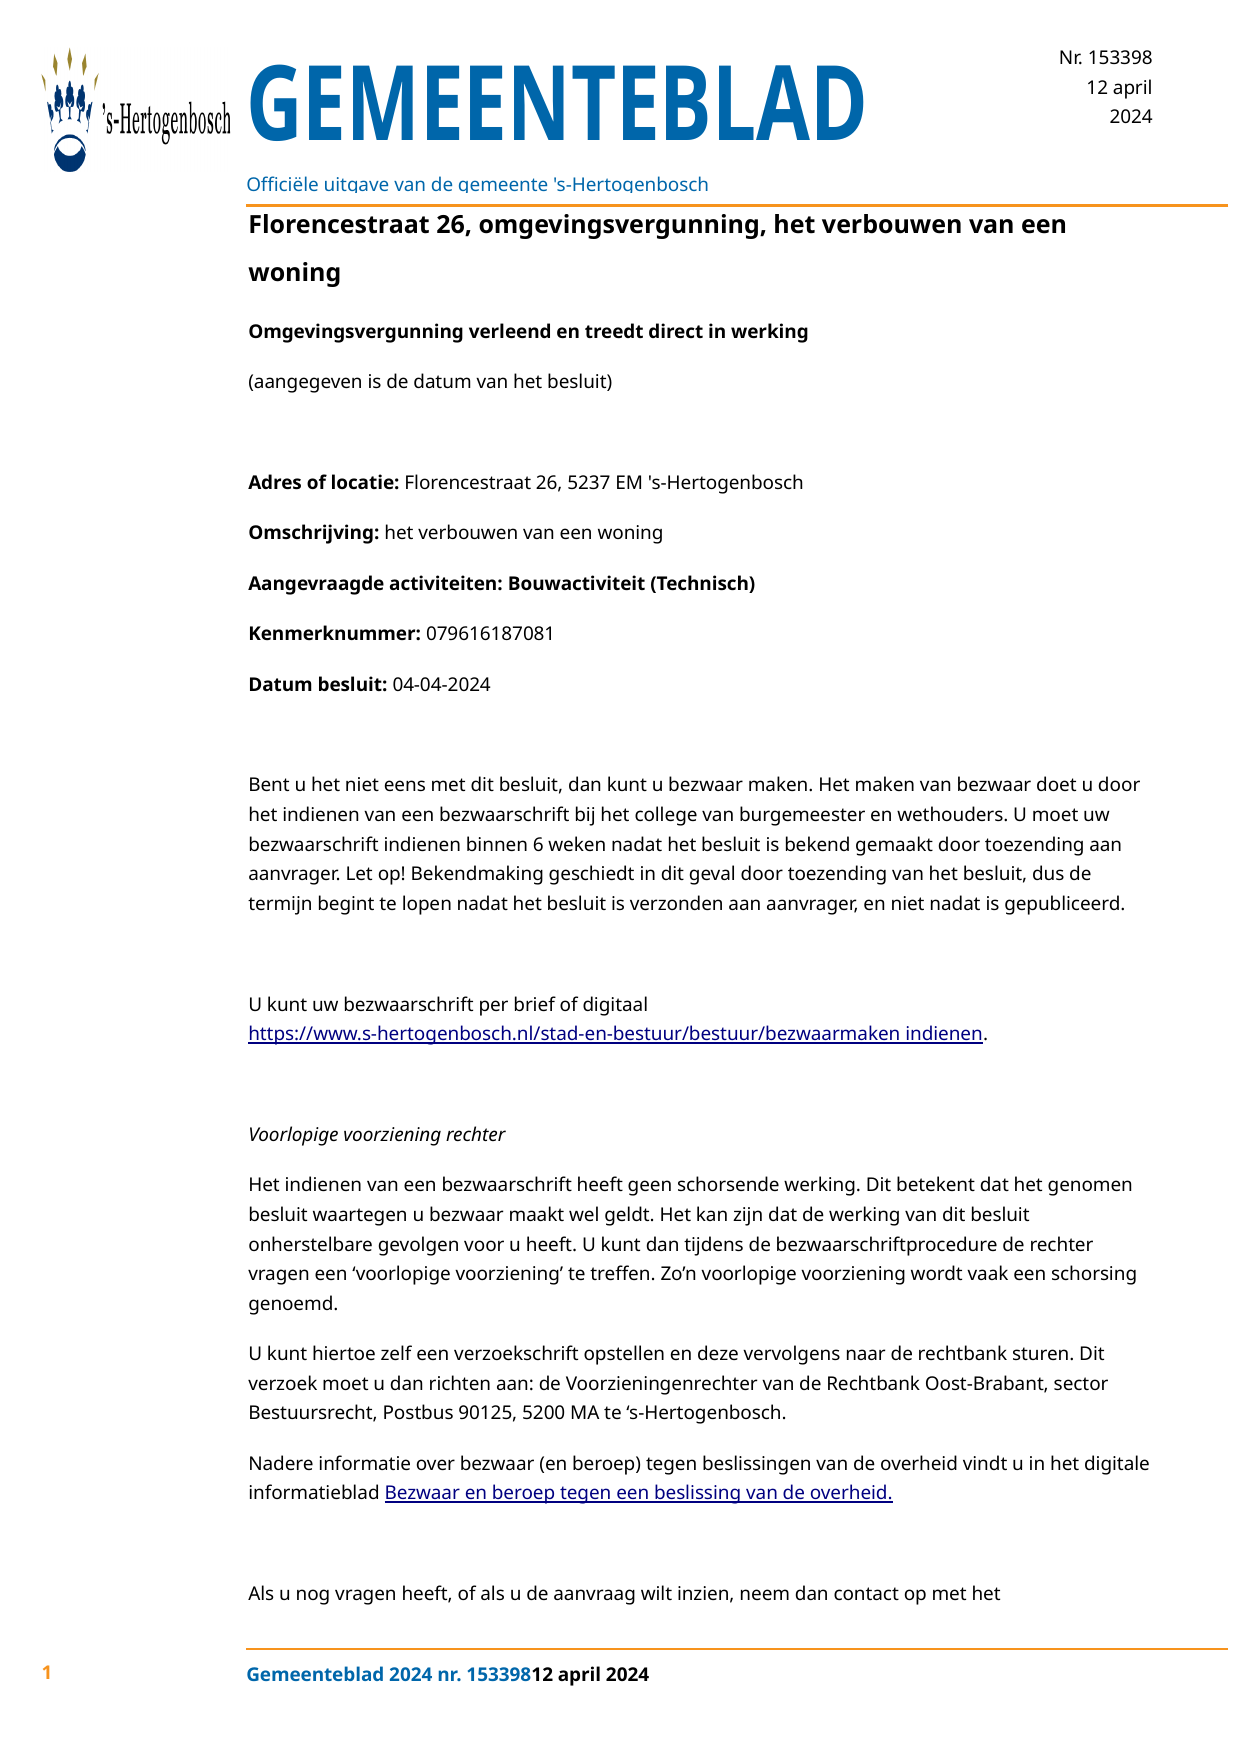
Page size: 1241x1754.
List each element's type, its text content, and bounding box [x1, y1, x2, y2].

text Adres of locatie: Florencestraat 26, 5237 EM 's-Hertogenbosch [248, 469, 1152, 495]
text Omschrijving: het verbouwen van een woning [248, 519, 1152, 545]
text Omgevingsvergunning verleend en treedt direct in werking [248, 318, 1152, 344]
text U kunt uw bezwaarschrift per brief of digitaal https://www.s-hertogenbosch.nl/stad-en-bestuur/bestuur/bezwaarmaken indienen. [248, 991, 1152, 1046]
text Als u nog vragen heeft, of als u de aanvraag wilt inzien, neem dan contact op met het [248, 1580, 1152, 1606]
picture [41, 47, 231, 172]
text Bent u het niet eens met dit besluit, dan kunt u bezwaar maken. Het maken van bezwaar doet u door het indienen van een bezwaarschrift bij het college van burgemeester en wethouders. U moet uw bezwaarschrift indienen binnen 6 weken nadat het besluit is bekend gemaakt door toezending aan aanvrager. Let op! Bekendmaking geschiedt in dit geval door toezending van het besluit, dus de termijn begint te lopen nadat het besluit is verzonden aan aanvrager, en niet nadat is gepubliceerd. [248, 772, 1152, 916]
text Aangevraagde activiteiten: Bouwactiviteit (Technisch) [248, 570, 1152, 596]
text Kenmerknummer: 079616187081 [248, 620, 1152, 646]
text Nadere informatie over bezwaar (en beroep) tegen beslissingen van de overheid vindt u in het digitale informatieblad Bezwaar en beroep tegen een beslissing van de overheid. [248, 1450, 1152, 1505]
text Voorlopige voorziening rechter [248, 1121, 1152, 1147]
text U kunt hiertoe zelf een verzoekschrift opstellen en deze vervolgens naar de rechtbank sturen. Dit verzoek moet u dan richten aan: de Voorzieningenrechter van de Rechtbank Oost-Brabant, sector Bestuursrecht, Postbus 90125, 5200 MA te ‘s-Hertogenbosch. [248, 1340, 1152, 1425]
text Florencestraat 26, omgevingsvergunning, het verbouwen van een woning [248, 207, 1152, 288]
text Datum besluit: 04-04-2024 [248, 671, 1152, 697]
text Het indienen van een bezwaarschrift heeft geen schorsende werking. Dit betekent dat het genomen besluit waartegen u bezwaar maakt wel geldt. Het kan zijn dat de werking van dit besluit onherstelbare gevolgen voor u heeft. U kunt dan tijdens de bezwaarschriftprocedure de rechter vragen een ‘voorlopige voorziening’ te treffen. Zo’n voorlopige voorziening wordt vaak een schorsing genoemd. [248, 1172, 1152, 1316]
text (aangegeven is de datum van het besluit) [248, 368, 1152, 394]
